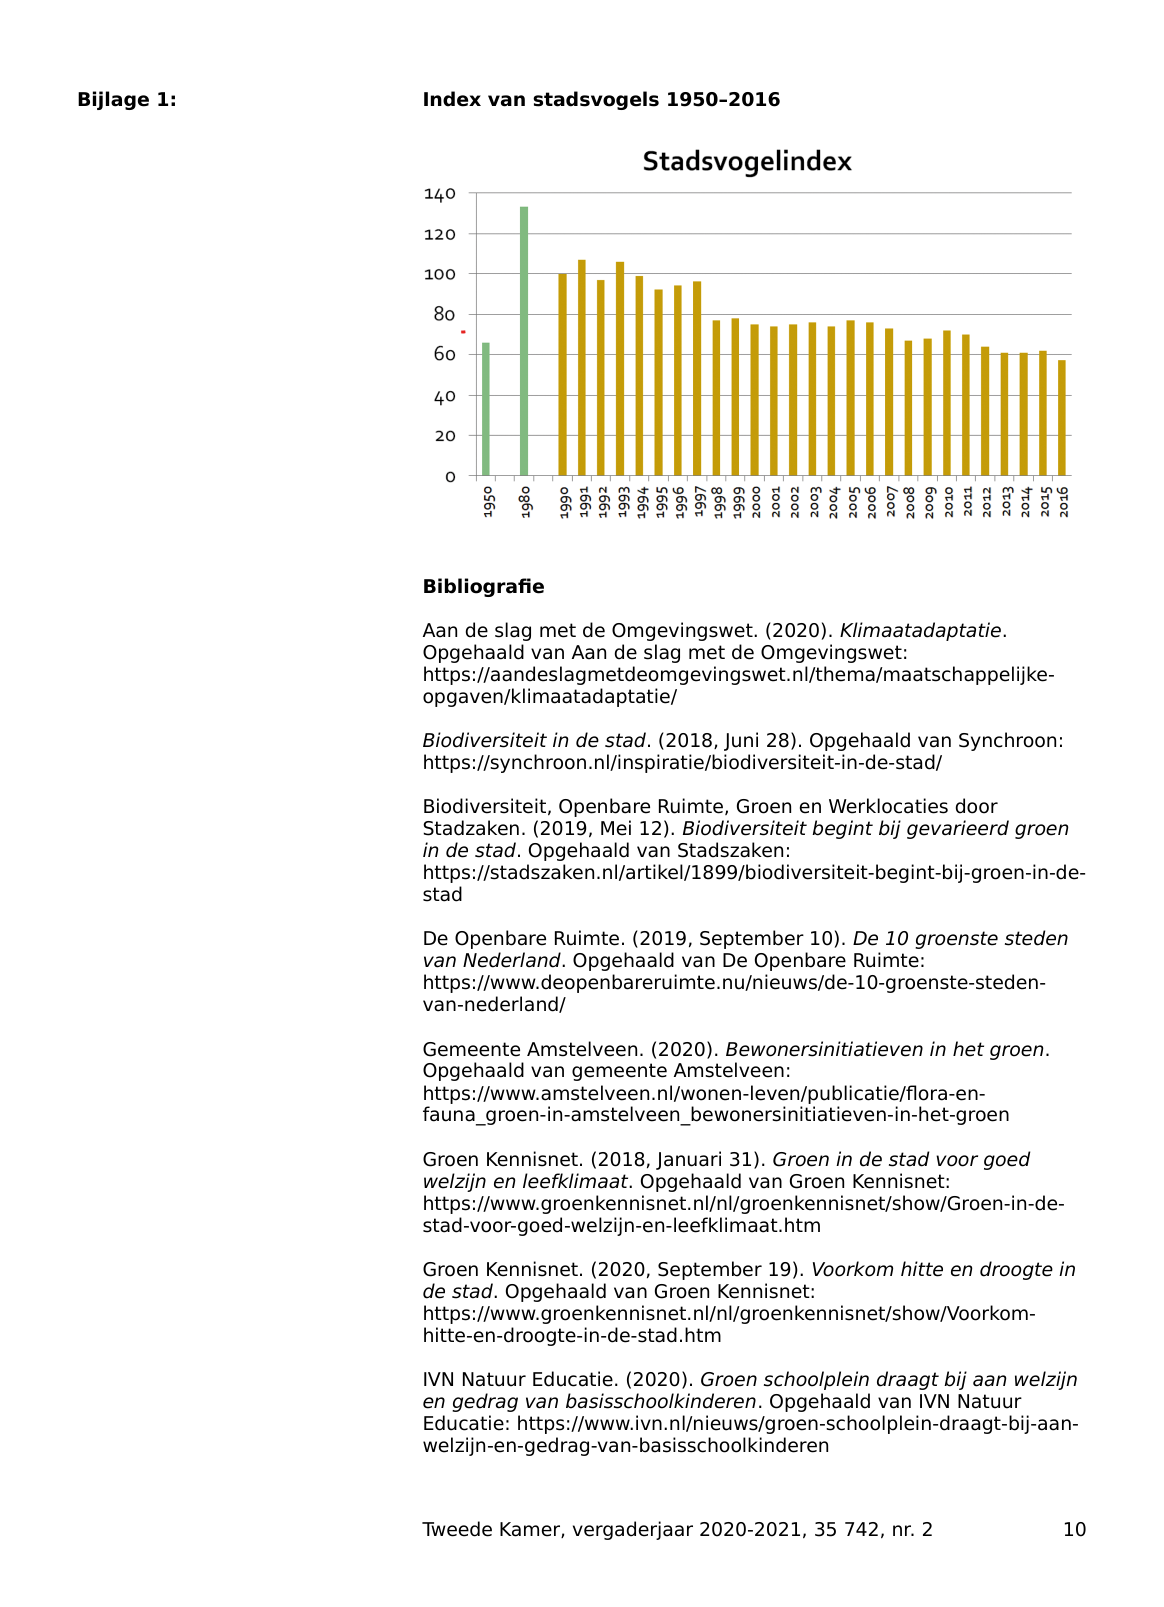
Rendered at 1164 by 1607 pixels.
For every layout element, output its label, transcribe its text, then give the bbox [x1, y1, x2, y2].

text IVN Natuur Educatie. (2020). Groen schoolplein draagt bij aan welzijn en gedrag van basisschoolkinderen. Opgehaald van IVN Natuur Educatie: https://www.ivn.nl/nieuws/groen-schoolplein-draagt-bij-aan-welzijn-en-gedrag-van-basisschoolkinderen [422, 1369, 1087, 1457]
text Groen Kennisnet. (2018, Januari 31). Groen in de stad voor goed welzijn en leefklimaat. Opgehaald van Groen Kennisnet: https://www.groenkennisnet.nl/nl/groenkennisnet/show/Groen-in-de-stad-voor-goed-welzijn-en-leefklimaat.htm [422, 1148, 1087, 1236]
text Groen Kennisnet. (2020, September 19). Voorkom hitte en droogte in de stad. Opgehaald van Groen Kennisnet: https://www.groenkennisnet.nl/nl/groenkennisnet/show/Voorkom-hitte-en-droogte-in-de-stad.htm [422, 1259, 1087, 1347]
text Biodiversiteit, Openbare Ruimte, Groen en Werklocaties door Stadzaken. (2019, Mei 12). Biodiversiteit begint bij gevarieerd groen in de stad. Opgehaald van Stadszaken: https://stadszaken.nl/artikel/1899/biodiversiteit-begint-bij-groen-in-de-stad [422, 796, 1087, 906]
text De Openbare Ruimte. (2019, September 10). De 10 groenste steden van Nederland. Opgehaald van De Openbare Ruimte: https://www.deopenbareruimte.nu/nieuws/de-10-groenste-steden-van-nederland/ [422, 928, 1087, 1016]
subtitle Bibliografie [422, 576, 1087, 598]
text Biodiversiteit in de stad. (2018, Juni 28). Opgehaald van Synchroon: https://synchroon.nl/inspiratie/biodiversiteit-in-de-stad/ [422, 730, 1087, 774]
picture [422, 136, 1072, 532]
text Gemeente Amstelveen. (2020). Bewonersinitiatieven in het groen. Opgehaald van gemeente Amstelveen: https://www.amstelveen.nl/wonen-leven/publicatie/flora-en-fauna_groen-in-amstelveen_bewonersinitiatieven-in-het-groen [422, 1038, 1087, 1126]
subtitle Bijlage 1: Index van stadsvogels 1950–2016 [77, 89, 1087, 111]
text Aan de slag met de Omgevingswet. (2020). Klimaatadaptatie. Opgehaald van Aan de slag met de Omgevingswet: https://aandeslagmetdeomgevingswet.nl/thema/maatschappelijke-opgaven/klimaatadaptatie/ [422, 620, 1087, 708]
